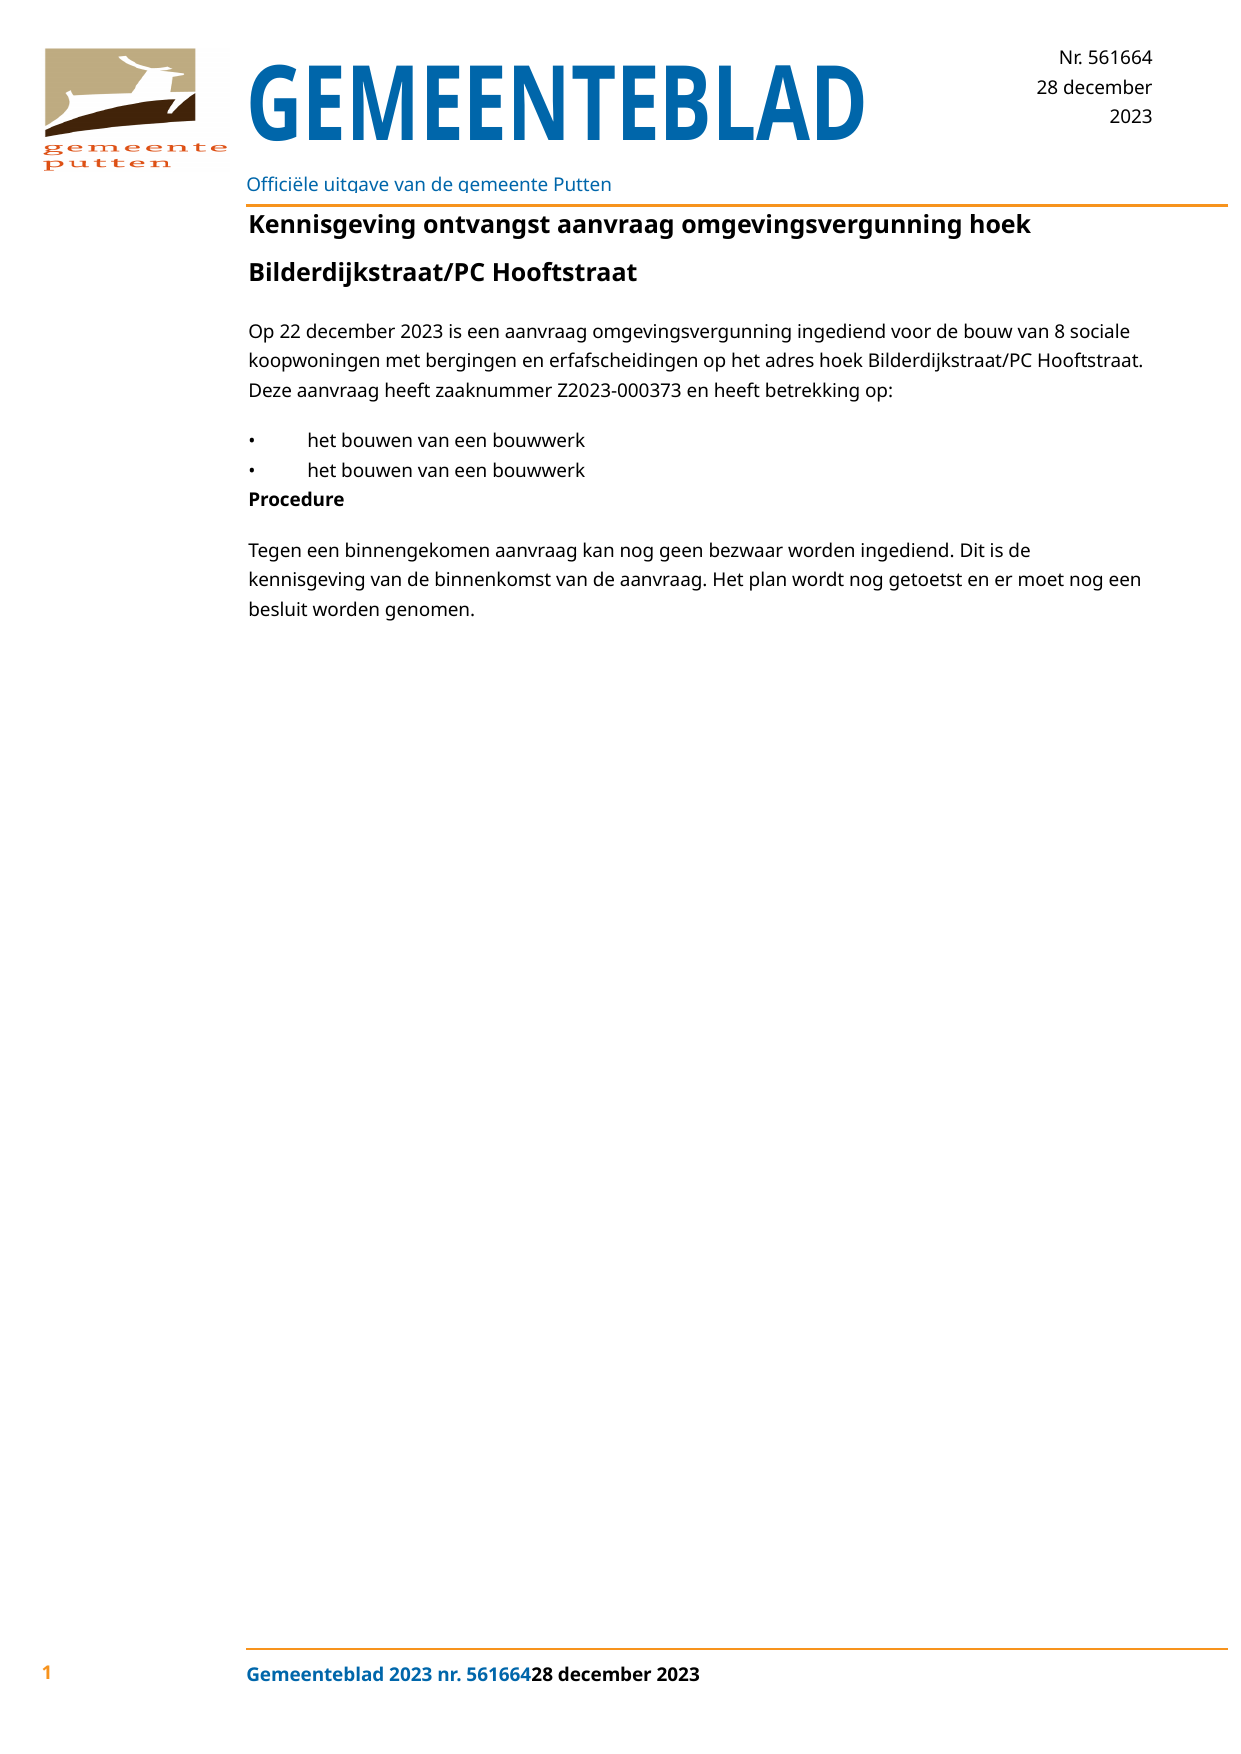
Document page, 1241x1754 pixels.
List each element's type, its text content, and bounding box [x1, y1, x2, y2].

text Procedure [248, 487, 1152, 512]
text Op 22 december 2023 is een aanvraag omgevingsvergunning ingediend voor de bouw van 8 sociale koopwoningen met bergingen en erfafscheidingen op het adres hoek Bilderdijkstraat/PC Hooftstraat. Deze aanvraag heeft zaaknummer Z2023-000373 en heeft betrekking op: [248, 318, 1152, 403]
list het bouwen van een bouwwerk [248, 457, 1152, 483]
picture [41, 47, 231, 172]
text Tegen een binnengekomen aanvraag kan nog geen bezwaar worden ingediend. Dit is de kennisgeving van de binnenkomst van de aanvraag. Het plan wordt nog getoetst en er moet nog een besluit worden genomen. [248, 537, 1152, 622]
list het bouwen van een bouwwerk [248, 427, 1152, 453]
text Kennisgeving ontvangst aanvraag omgevingsvergunning hoek Bilderdijkstraat/PC Hooftstraat [248, 207, 1152, 288]
